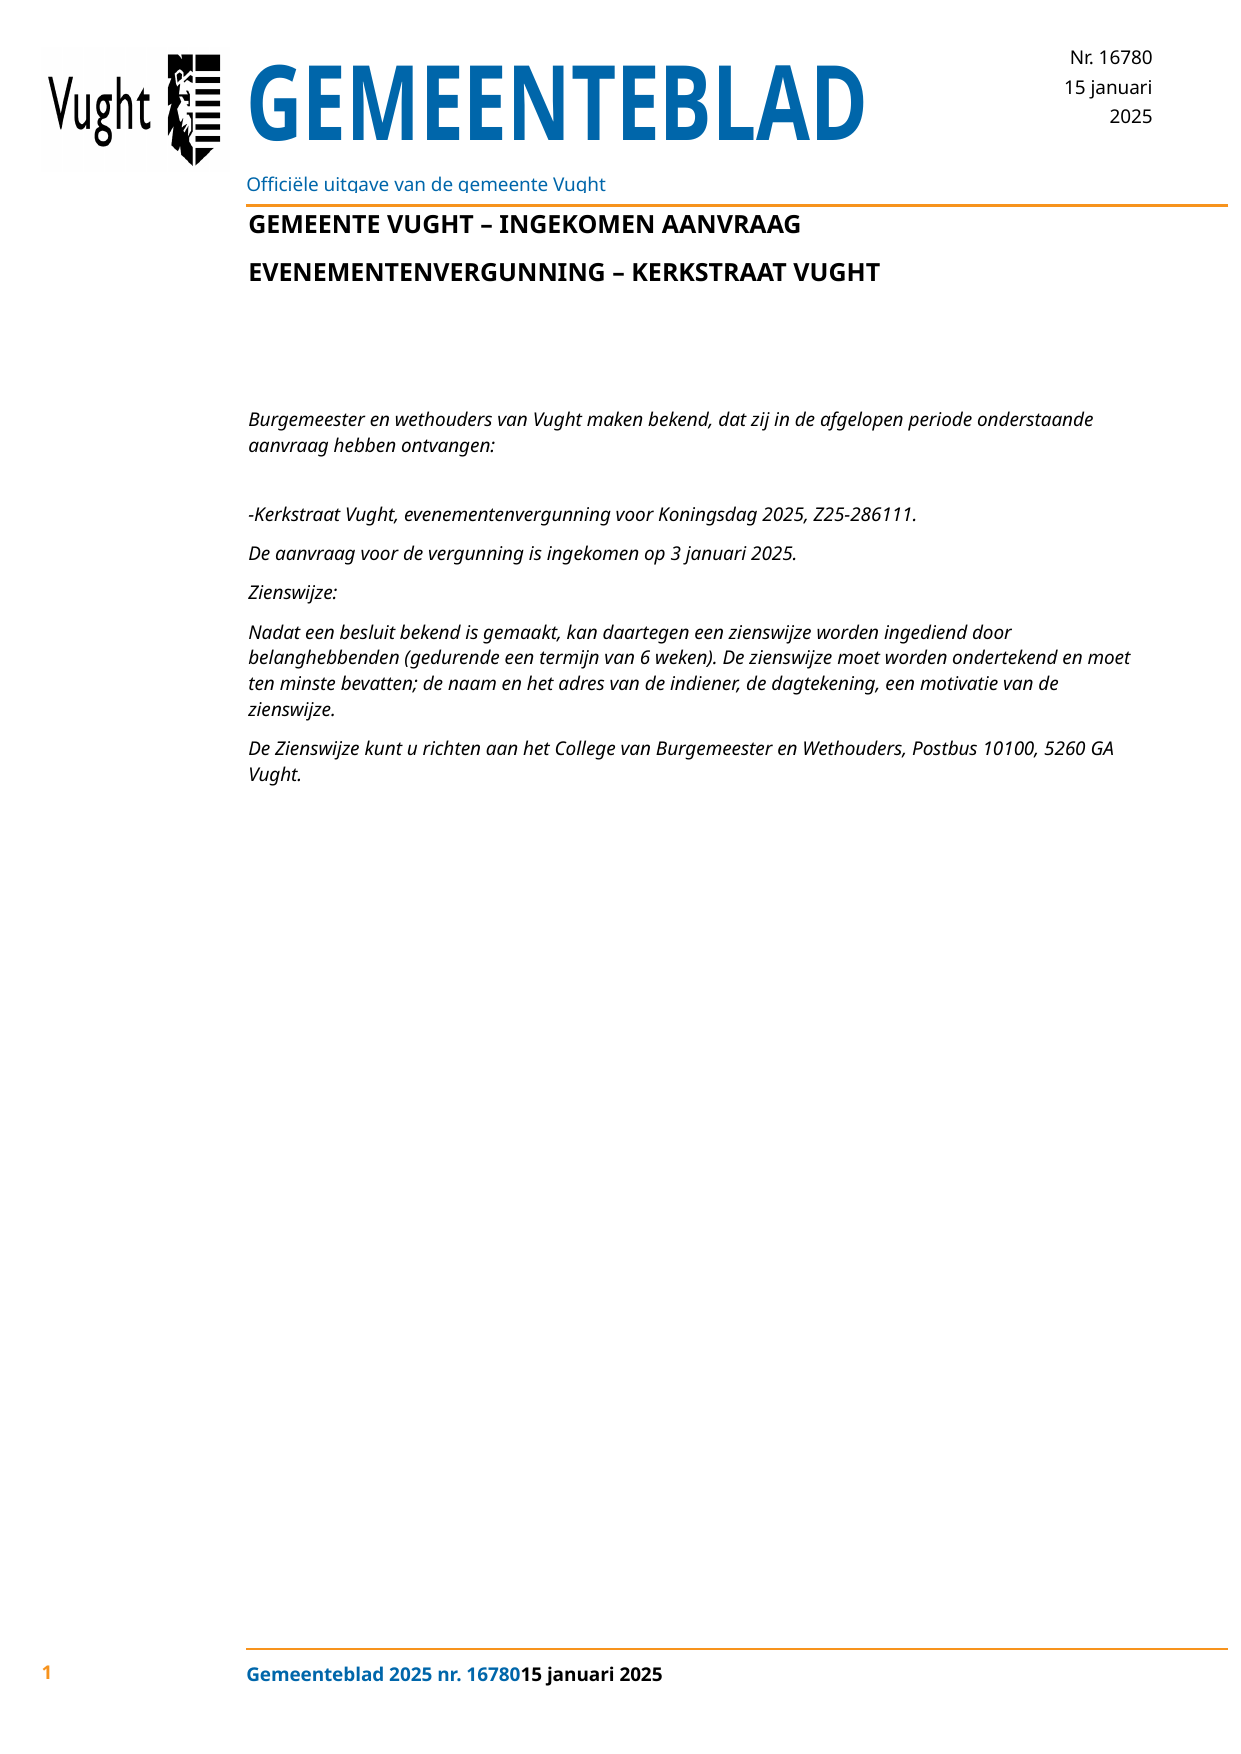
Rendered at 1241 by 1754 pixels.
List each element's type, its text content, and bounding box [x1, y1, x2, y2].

text De Zienswijze kunt u richten aan het College van Burgemeester en Wethouders, Postbus 10100, 5260 GA Vught. [248, 735, 1152, 787]
text -Kerkstraat Vught, evenementenvergunning voor Koningsdag 2025, Z25-286111. [248, 501, 1152, 527]
text Nadat een besluit bekend is gemaakt, kan daartegen een zienswijze worden ingediend door belanghebbenden (gedurende een termijn van 6 weken). De zienswijze moet worden ondertekend en moet ten minste bevatten; de naam en het adres van de indiener, de dagtekening, een motivatie van de zienswijze. [248, 619, 1152, 722]
text Zienswijze: [248, 579, 1152, 605]
text GEMEENTE VUGHT – INGEKOMEN AANVRAAG EVENEMENTENVERGUNNING – KERKSTRAAT VUGHT [248, 207, 1152, 288]
picture [41, 47, 231, 172]
text De aanvraag voor de vergunning is ingekomen op 3 januari 2025. [248, 540, 1152, 566]
text Burgemeester en wethouders van Vught maken bekend, dat zij in de afgelopen periode onderstaande aanvraag hebben ontvangen: [248, 406, 1152, 458]
